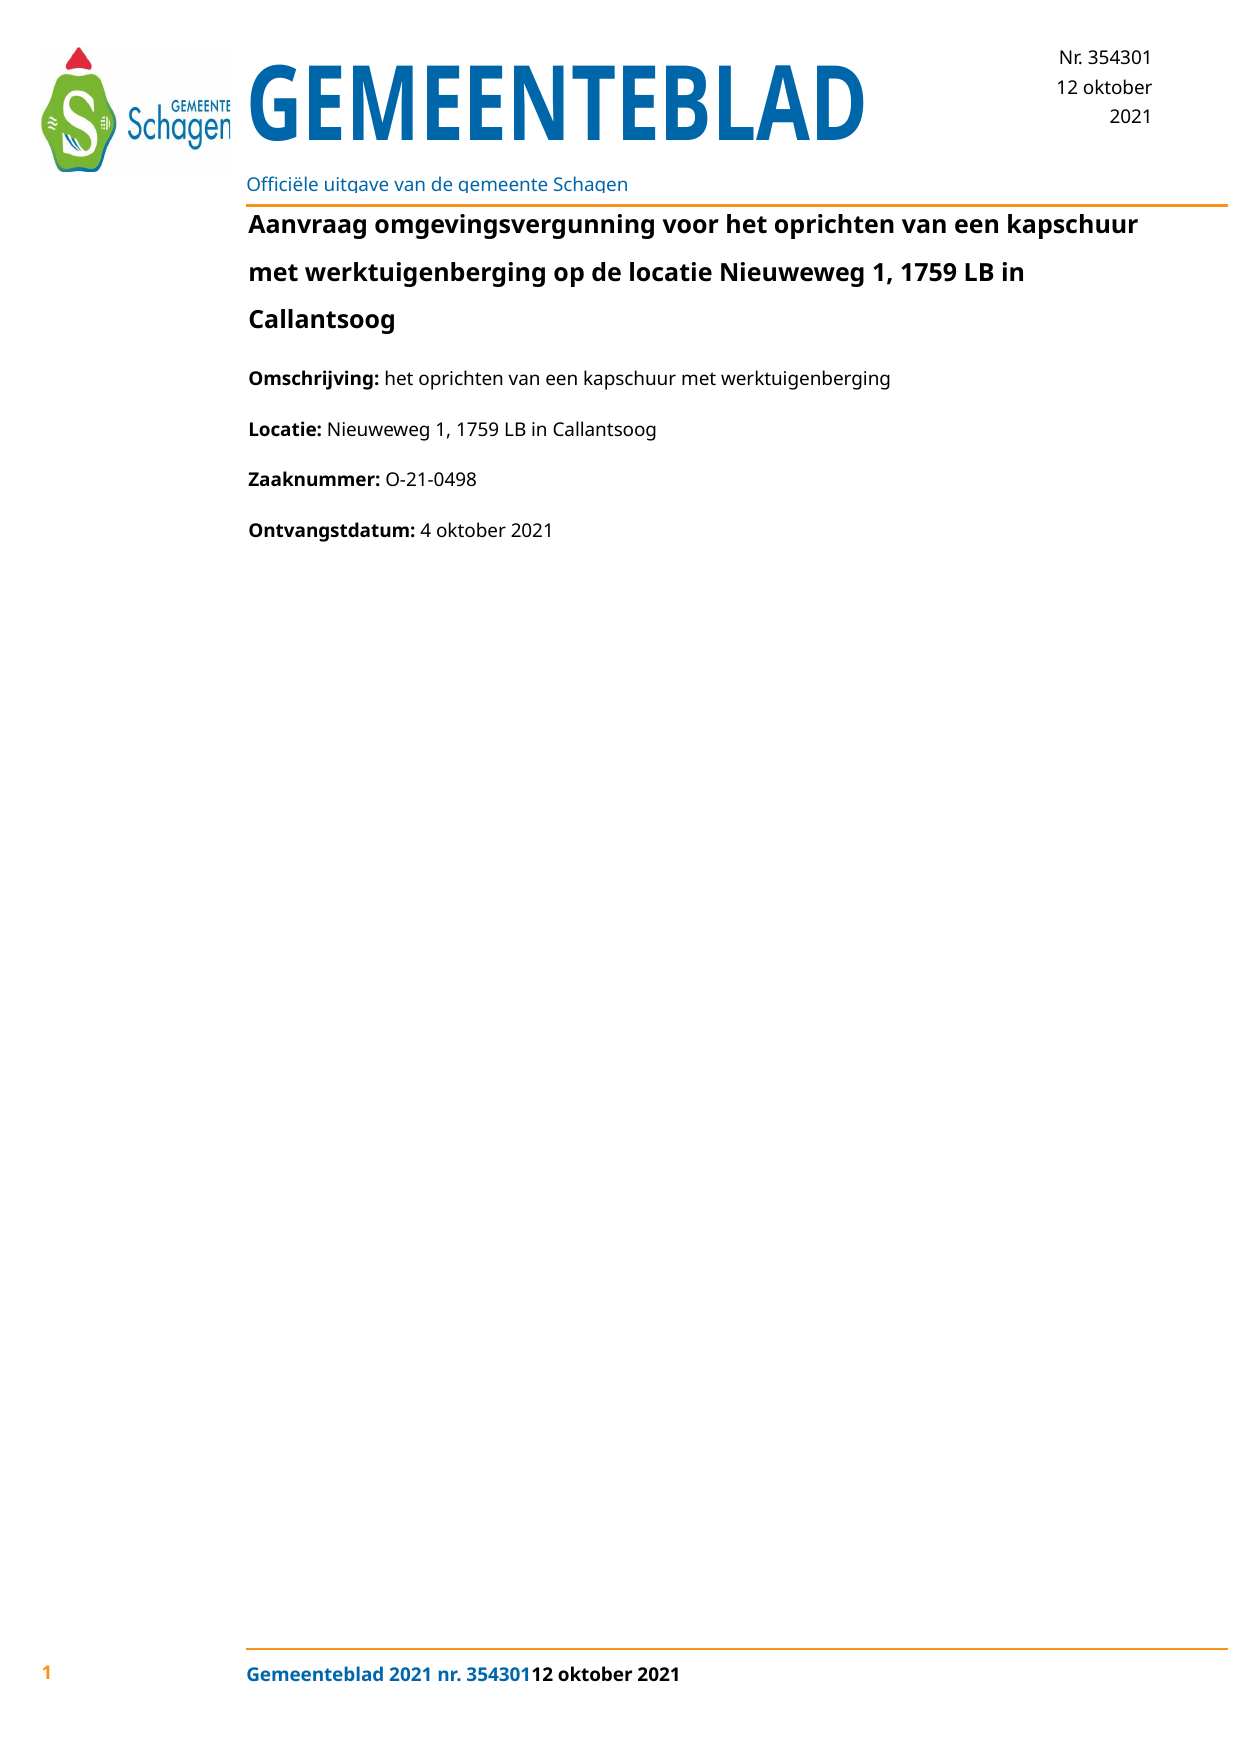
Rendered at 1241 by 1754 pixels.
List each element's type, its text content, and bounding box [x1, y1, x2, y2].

text Aanvraag omgevingsvergunning voor het oprichten van een kapschuur met werktuigenberging op de locatie Nieuweweg 1, 1759 LB in Callantsoog [248, 207, 1152, 336]
picture [41, 47, 231, 172]
text Locatie: Nieuweweg 1, 1759 LB in Callantsoog [248, 416, 1152, 442]
text Zaaknummer: O-21-0498 [248, 466, 1152, 492]
text Ontvangstdatum: 4 oktober 2021 [248, 517, 1152, 542]
text Omschrijving: het oprichten van een kapschuur met werktuigenberging [248, 366, 1152, 391]
